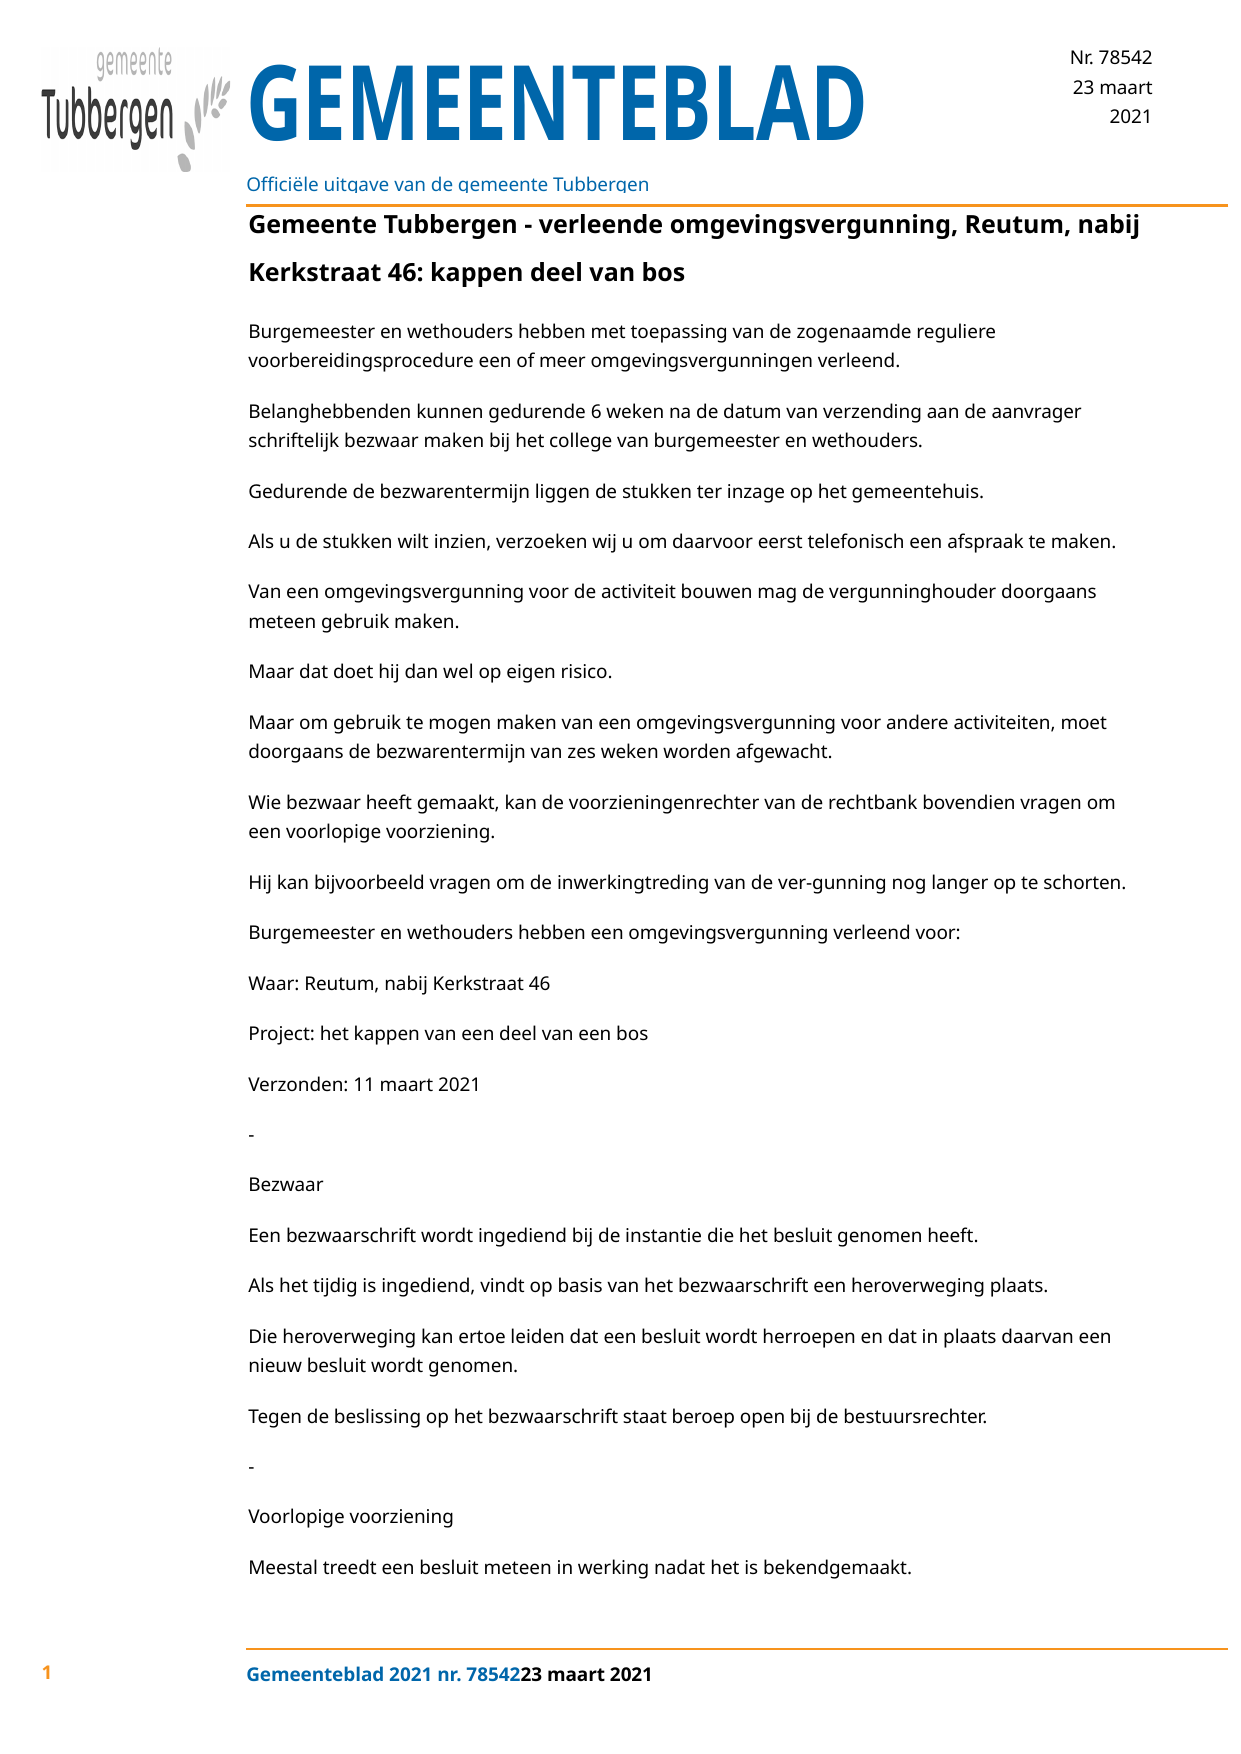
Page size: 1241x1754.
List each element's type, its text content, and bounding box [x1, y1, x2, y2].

text Wie bezwaar heeft gemaakt, kan de voorzieningenrechter van de rechtbank bovendien vragen om een voorlopige voorziening. [248, 789, 1152, 844]
picture [41, 47, 231, 172]
text Waar: Reutum, nabij Kerkstraat 46 [248, 970, 1152, 996]
text Voorlopige voorziening [248, 1504, 1152, 1529]
text Als het tijdig is ingediend, vindt op basis van het bezwaarschrift een heroverweging plaats. [248, 1272, 1152, 1298]
text Hij kan bijvoorbeeld vragen om de inwerkingtreding van de ver-gunning nog langer op te schorten. [248, 869, 1152, 895]
text Die heroverweging kan ertoe leiden dat een besluit wordt herroepen en dat in plaats daarvan een nieuw besluit wordt genomen. [248, 1323, 1152, 1378]
text - [248, 1453, 1152, 1479]
text Van een omgevingsvergunning voor de activiteit bouwen mag de vergunninghouder doorgaans meteen gebruik maken. [248, 579, 1152, 634]
text Maar om gebruik te mogen maken van een omgevingsvergunning voor andere activiteiten, moet doorgaans de bezwarentermijn van zes weken worden afgewacht. [248, 709, 1152, 764]
text Verzonden: 11 maart 2021 [248, 1071, 1152, 1097]
text Burgemeester en wethouders hebben een omgevingsvergunning verleend voor: [248, 919, 1152, 945]
text Tegen de beslissing op het bezwaarschrift staat beroep open bij de bestuursrechter. [248, 1403, 1152, 1429]
text Burgemeester en wethouders hebben met toepassing van de zogenaamde reguliere voorbereidingsprocedure een of meer omgevingsvergunningen verleend. [248, 318, 1152, 373]
text - [248, 1121, 1152, 1147]
text Een bezwaarschrift wordt ingediend bij de instantie die het besluit genomen heeft. [248, 1222, 1152, 1248]
text Gemeente Tubbergen - verleende omgevingsvergunning, Reutum, nabij Kerkstraat 46: kappen deel van bos [248, 207, 1152, 288]
text Maar dat doet hij dan wel op eigen risico. [248, 659, 1152, 684]
text Gedurende de bezwarentermijn liggen de stukken ter inzage op het gemeentehuis. [248, 478, 1152, 504]
text Als u de stukken wilt inzien, verzoeken wij u om daarvoor eerst telefonisch een afspraak te maken. [248, 528, 1152, 554]
text Bezwaar [248, 1172, 1152, 1197]
text Meestal treedt een besluit meteen in werking nadat het is bekendgemaakt. [248, 1554, 1152, 1580]
text Project: het kappen van een deel van een bos [248, 1020, 1152, 1046]
text Belanghebbenden kunnen gedurende 6 weken na de datum van verzending aan de aanvrager schriftelijk bezwaar maken bij het college van burgemeester en wethouders. [248, 398, 1152, 453]
